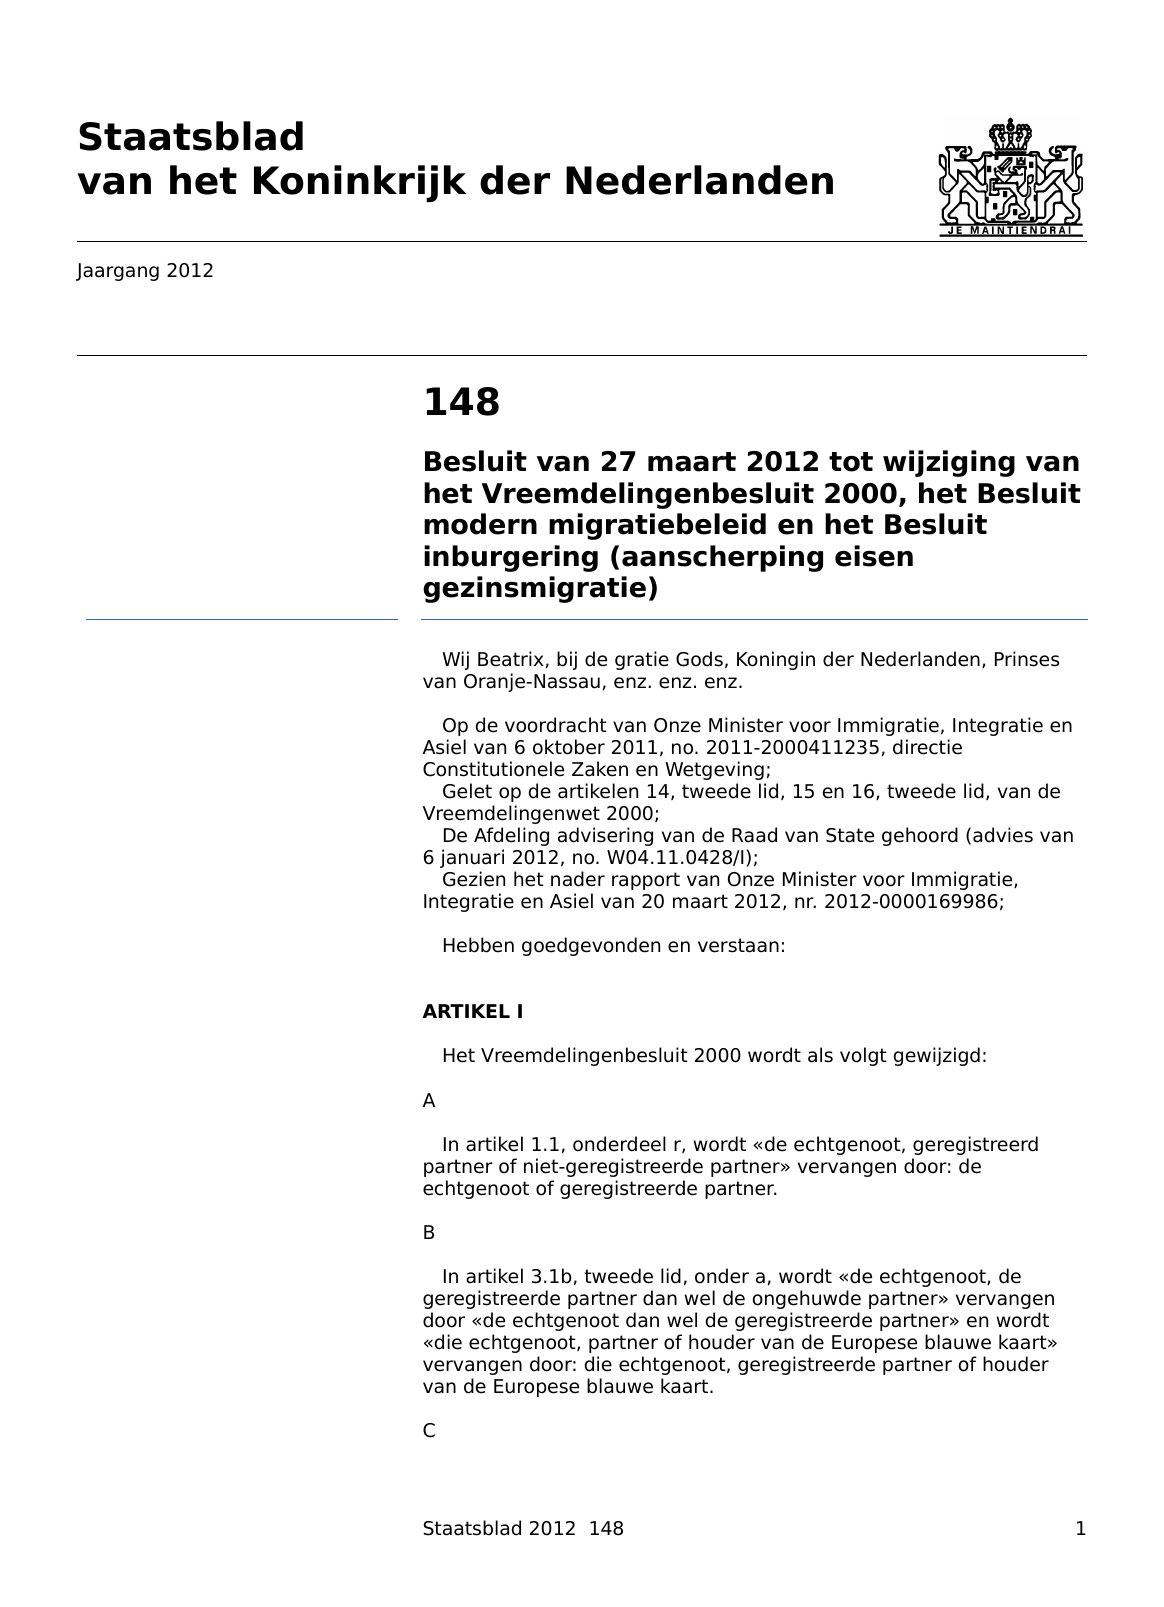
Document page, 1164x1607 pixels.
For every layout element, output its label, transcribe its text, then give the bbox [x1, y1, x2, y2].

text In artikel 1.1, onderdeel r, wordt «de echtgenoot, geregistreerd partner of niet-geregistreerde partner» vervangen door: de echtgenoot of geregistreerde partner. [422, 1134, 1087, 1200]
table_header [886, 100, 1087, 241]
subtitle 148 [422, 381, 1087, 424]
text Gelet op de artikelen 14, tweede lid, 15 en 16, tweede lid, van de Vreemdelingenwet 2000; [422, 781, 1087, 825]
text Hebben goedgevonden en verstaan: [422, 935, 1087, 957]
text Op de voordracht van Onze Minister voor Immigratie, Integratie en Asiel van 6 oktober 2011, no. 2011-2000411235, directie Constitutionele Zaken en Wetgeving; [422, 715, 1087, 781]
table_cell Jaargang 2012 [77, 242, 1087, 355]
text A [422, 1089, 1087, 1112]
subtitle ARTIKEL I [422, 1001, 1087, 1023]
picture [936, 115, 1087, 240]
text Het Vreemdelingenbesluit 2000 wordt als volgt gewijzigd: [422, 1045, 1087, 1067]
text Gezien het nader rapport van Onze Minister voor Immigratie, Integratie en Asiel van 20 maart 2012, nr. 2012-0000169986; [422, 869, 1087, 913]
text Wij Beatrix, bij de gratie Gods, Koningin der Nederlanden, Prinses van Oranje-Nassau, enz. enz. enz. [422, 649, 1087, 693]
text B [422, 1222, 1087, 1244]
table_header Staatsblad van het Koninkrijk der Nederlanden [77, 100, 886, 241]
text Besluit van 27 maart 2012 tot wijziging van het Vreemdelingenbesluit 2000, het Besluit modern migratiebeleid en het Besluit inburgering (aanscherping eisen gezinsmigratie) [422, 447, 1087, 604]
text C [422, 1420, 1087, 1442]
text In artikel 3.1b, tweede lid, onder a, wordt «de echtgenoot, de geregistreerde partner dan wel de ongehuwde partner» vervangen door «de echtgenoot dan wel de geregistreerde partner» en wordt «die echtgenoot, partner of houder van de Europese blauwe kaart» vervangen door: die echtgenoot, geregistreerde partner of houder van de Europese blauwe kaart. [422, 1266, 1087, 1398]
text De Afdeling advisering van de Raad van State gehoord (advies van 6 januari 2012, no. W04.11.0428/I); [422, 825, 1087, 869]
